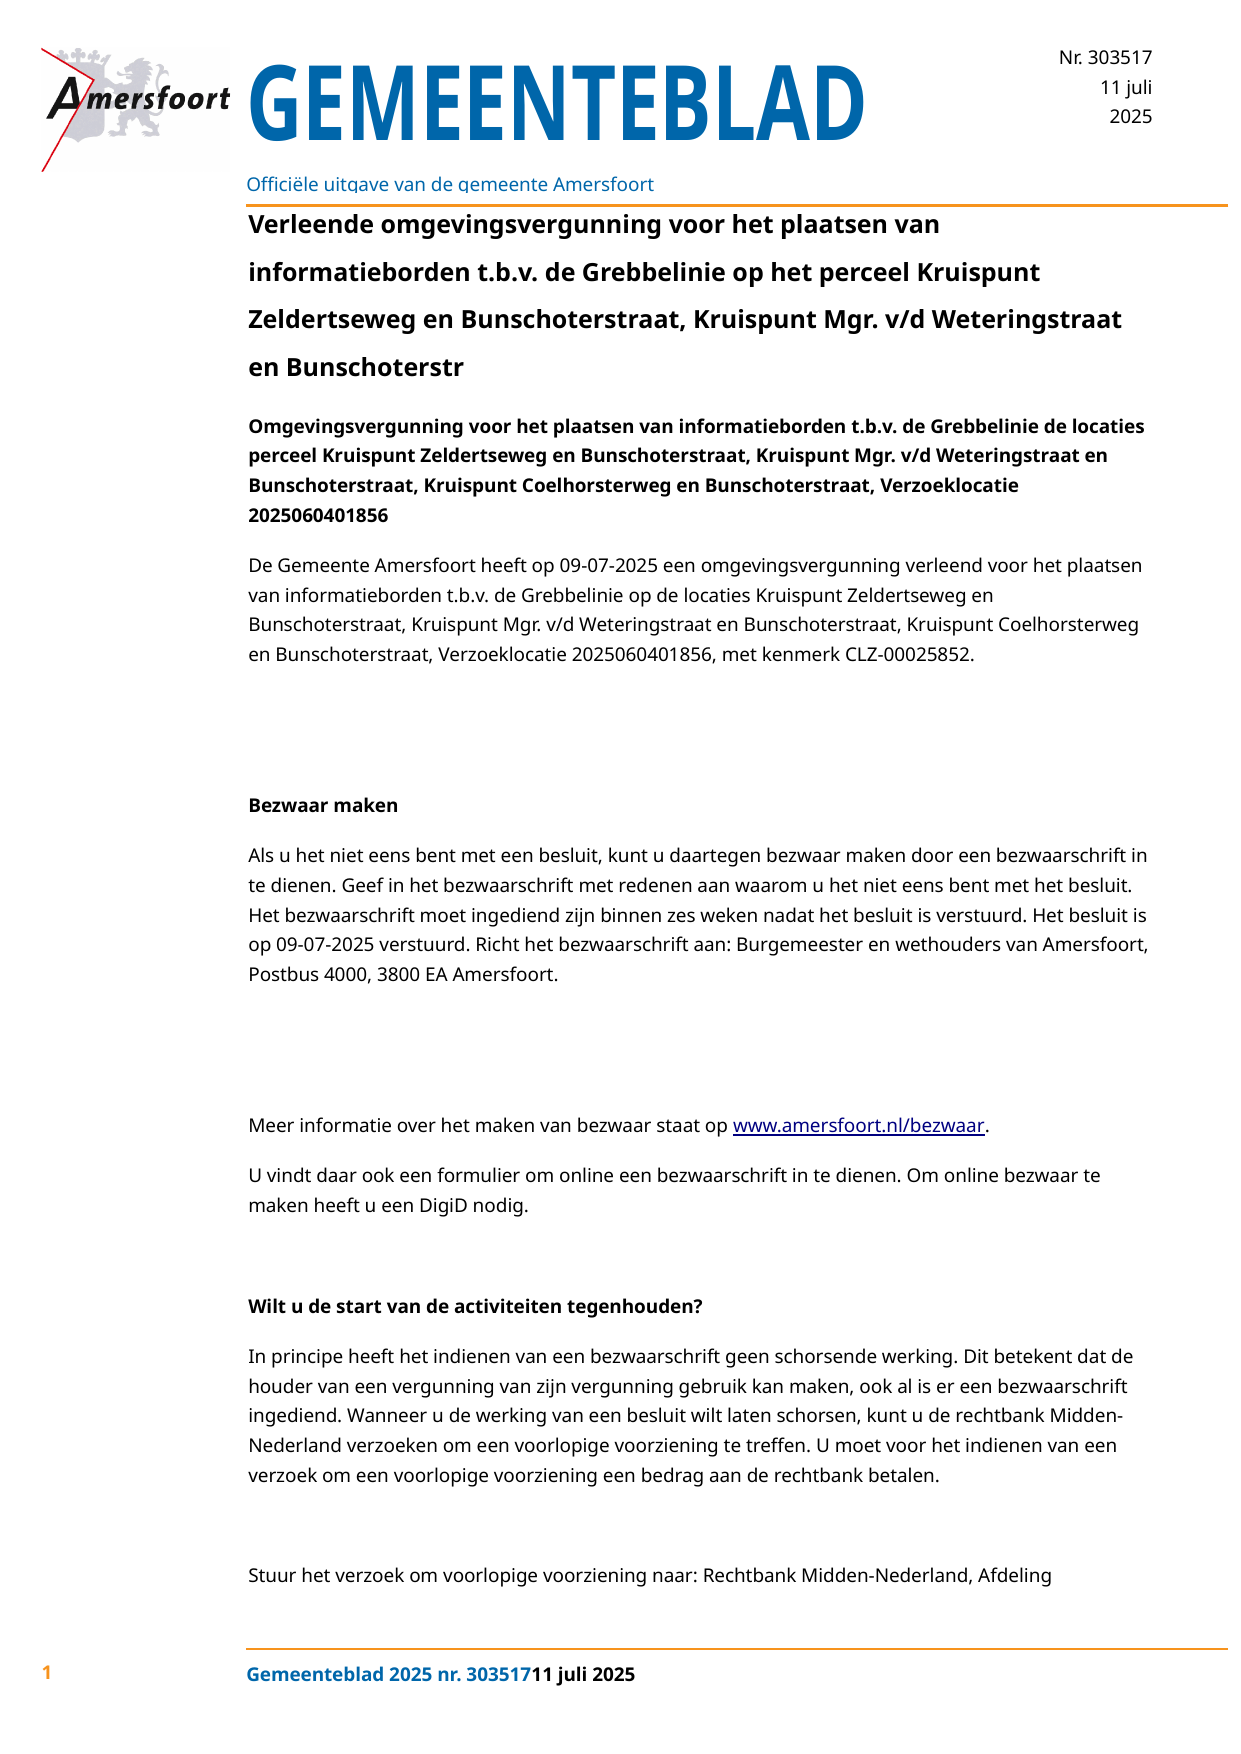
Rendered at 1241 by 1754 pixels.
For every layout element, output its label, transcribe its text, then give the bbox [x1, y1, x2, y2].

picture [41, 47, 231, 172]
text Stuur het verzoek om voorlopige voorziening naar: Rechtbank Midden-Nederland, Afdeling [248, 1563, 1152, 1588]
text De Gemeente Amersfoort heeft op 09-07-2025 een omgevingsvergunning verleend voor het plaatsen van informatieborden t.b.v. de Grebbelinie op de locaties Kruispunt Zeldertseweg en Bunschoterstraat, Kruispunt Mgr. v/d Weteringstraat en Bunschoterstraat, Kruispunt Coelhorsterweg en Bunschoterstraat, Verzoeklocatie 2025060401856, met kenmerk CLZ-00025852. [248, 552, 1152, 667]
text Als u het niet eens bent met een besluit, kunt u daartegen bezwaar maken door een bezwaarschrift in te dienen. Geef in het bezwaarschrift met redenen aan waarom u het niet eens bent met het besluit. Het bezwaarschrift moet ingediend zijn binnen zes weken nadat het besluit is verstuurd. Het besluit is op 09-07-2025 verstuurd. Richt het bezwaarschrift aan: Burgemeester en wethouders van Amersfoort, Postbus 4000, 3800 EA Amersfoort. [248, 843, 1152, 987]
text Wilt u de start van de activiteiten tegenhouden? [248, 1293, 1152, 1319]
text Verleende omgevingsvergunning voor het plaatsen van informatieborden t.b.v. de Grebbelinie op het perceel Kruispunt Zeldertseweg en Bunschoterstraat, Kruispunt Mgr. v/d Weteringstraat en Bunschoterstr [248, 207, 1152, 384]
text U vindt daar ook een formulier om online een bezwaarschrift in te dienen. Om online bezwaar te maken heeft u een DigiD nodig. [248, 1163, 1152, 1218]
text In principe heeft het indienen van een bezwaarschrift geen schorsende werking. Dit betekent dat de houder van een vergunning van zijn vergunning gebruik kan maken, ook al is er een bezwaarschrift ingediend. Wanneer u de werking van een besluit wilt laten schorsen, kunt u de rechtbank Midden-Nederland verzoeken om een voorlopige voorziening te treffen. U moet voor het indienen van een verzoek om een voorlopige voorziening een bedrag aan de rechtbank betalen. [248, 1343, 1152, 1488]
text Bezwaar maken [248, 792, 1152, 818]
text Omgevingsvergunning voor het plaatsen van informatieborden t.b.v. de Grebbelinie de locaties perceel Kruispunt Zeldertseweg en Bunschoterstraat, Kruispunt Mgr. v/d Weteringstraat en Bunschoterstraat, Kruispunt Coelhorsterweg en Bunschoterstraat, Verzoeklocatie 2025060401856 [248, 413, 1152, 528]
text Meer informatie over het maken van bezwaar staat op www.amersfoort.nl/bezwaar. [248, 1112, 1152, 1138]
